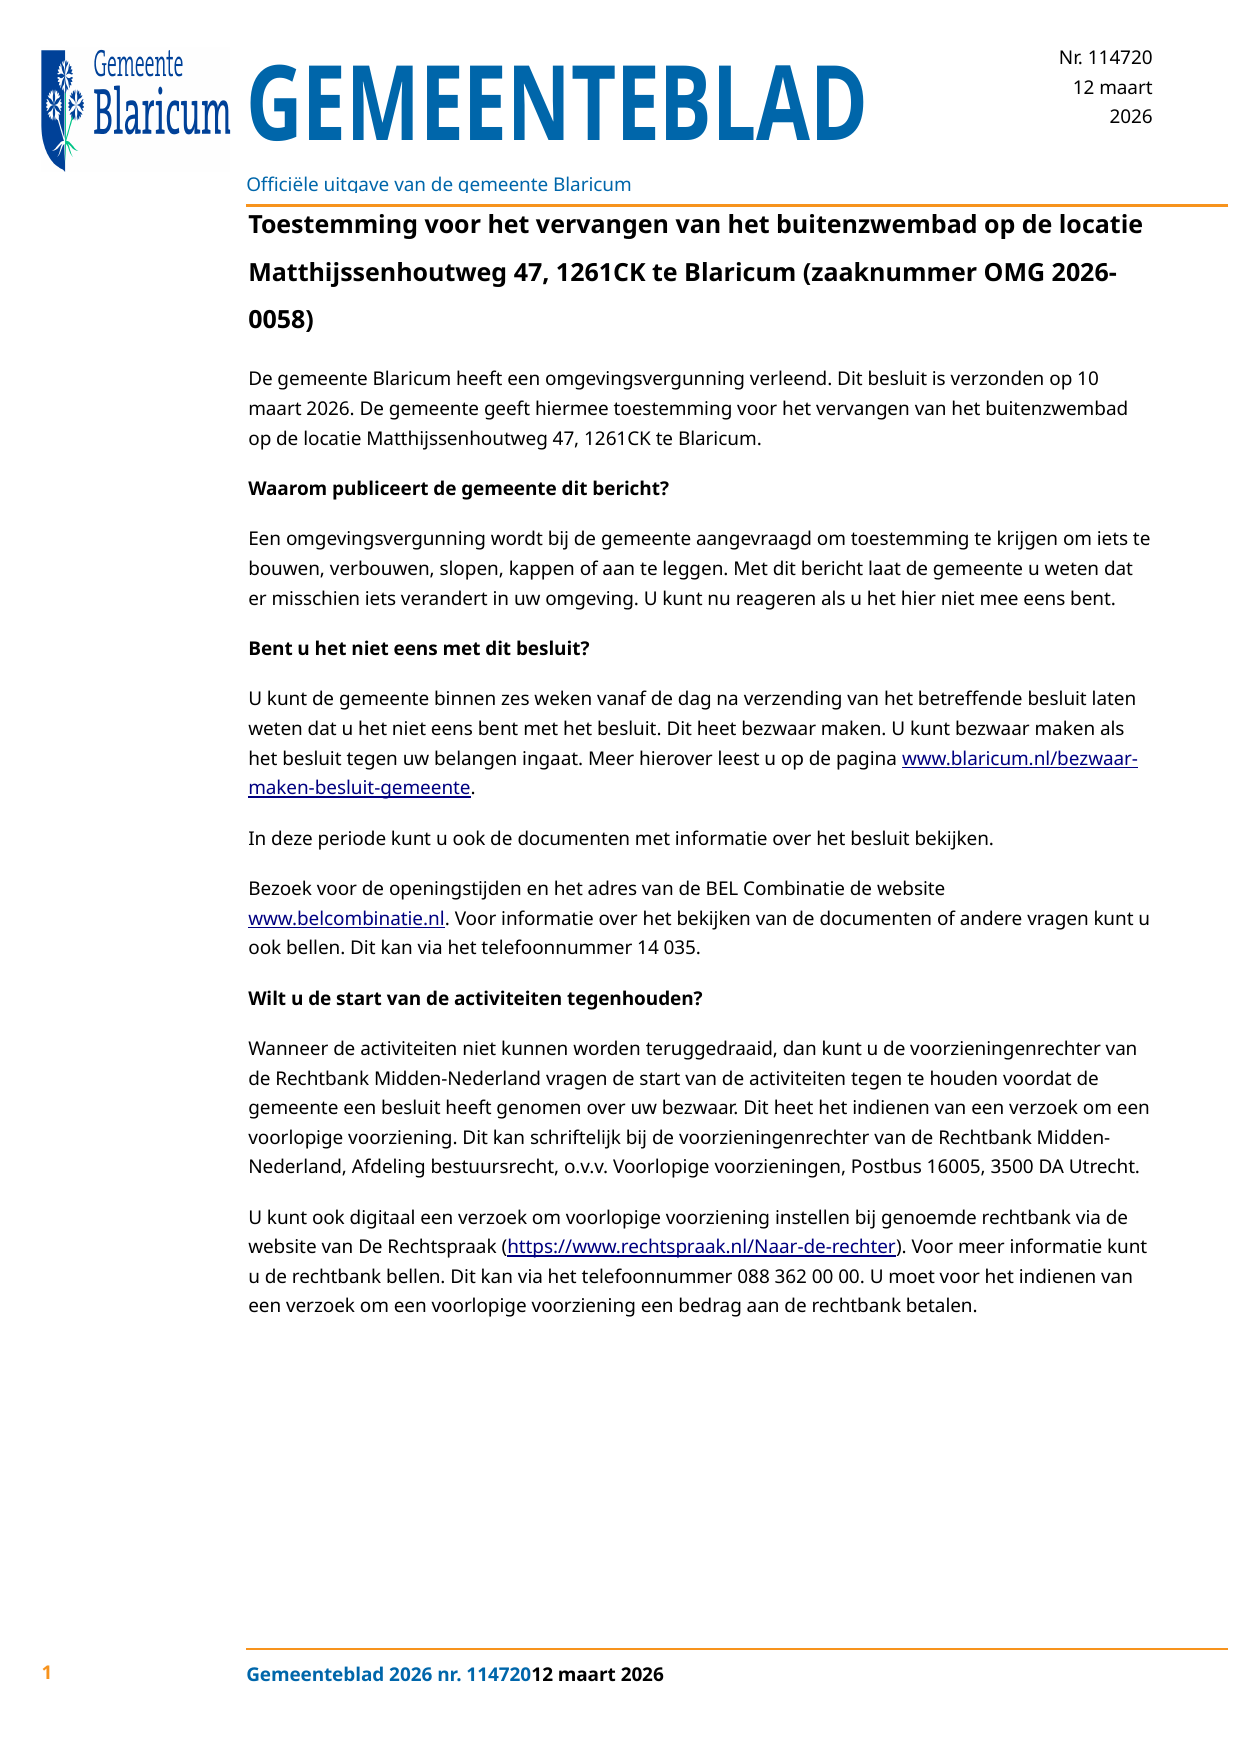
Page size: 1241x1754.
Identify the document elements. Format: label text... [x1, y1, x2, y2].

text Bent u het niet eens met dit besluit? [248, 635, 1152, 661]
text De gemeente Blaricum heeft een omgevingsvergunning verleend. Dit besluit is verzonden op 10 maart 2026. De gemeente geeft hiermee toestemming voor het vervangen van het buitenzwembad op de locatie Matthijssenhoutweg 47, 1261CK te Blaricum. [248, 366, 1152, 450]
text Bezoek voor de openingstijden en het adres van de BEL Combinatie de website www.belcombinatie.nl. Voor informatie over het bekijken van de documenten of andere vragen kunt u ook bellen. Dit kan via het telefoonnummer 14 035. [248, 875, 1152, 960]
picture [41, 47, 231, 172]
text In deze periode kunt u ook de documenten met informatie over het besluit bekijken. [248, 825, 1152, 850]
text Wilt u de start van de activiteiten tegenhouden? [248, 985, 1152, 1010]
text U kunt ook digitaal een verzoek om voorlopige voorziening instellen bij genoemde rechtbank via de website van De Rechtspraak (https://www.rechtspraak.nl/Naar-de-rechter). Voor meer informatie kunt u de rechtbank bellen. Dit kan via het telefoonnummer 088 362 00 00. U moet voor het indienen van een verzoek om een voorlopige voorziening een bedrag aan de rechtbank betalen. [248, 1204, 1152, 1318]
text Een omgevingsvergunning wordt bij de gemeente aangevraagd om toestemming te krijgen om iets te bouwen, verbouwen, slopen, kappen of aan te leggen. Met dit bericht laat de gemeente u weten dat er misschien iets verandert in uw omgeving. U kunt nu reageren als u het hier niet mee eens bent. [248, 526, 1152, 610]
text Wanneer de activiteiten niet kunnen worden teruggedraaid, dan kunt u de voorzieningenrechter van de Rechtbank Midden-Nederland vragen de start van de activiteiten tegen te houden voordat de gemeente een besluit heeft genomen over uw bezwaar. Dit heet het indienen van een verzoek om een voorlopige voorziening. Dit kan schriftelijk bij de voorzieningenrechter van de Rechtbank Midden-Nederland, Afdeling bestuursrecht, o.v.v. Voorlopige voorzieningen, Postbus 16005, 3500 DA Utrecht. [248, 1035, 1152, 1179]
text U kunt de gemeente binnen zes weken vanaf de dag na verzending van het betreffende besluit laten weten dat u het niet eens bent met het besluit. Dit heet bezwaar maken. U kunt bezwaar maken als het besluit tegen uw belangen ingaat. Meer hierover leest u op de pagina www.blaricum.nl/bezwaar-maken-besluit-gemeente. [248, 686, 1152, 800]
text Waarom publiceert de gemeente dit bericht? [248, 475, 1152, 501]
text Toestemming voor het vervangen van het buitenzwembad op de locatie Matthijssenhoutweg 47, 1261CK te Blaricum (zaaknummer OMG 2026-0058) [248, 207, 1152, 336]
